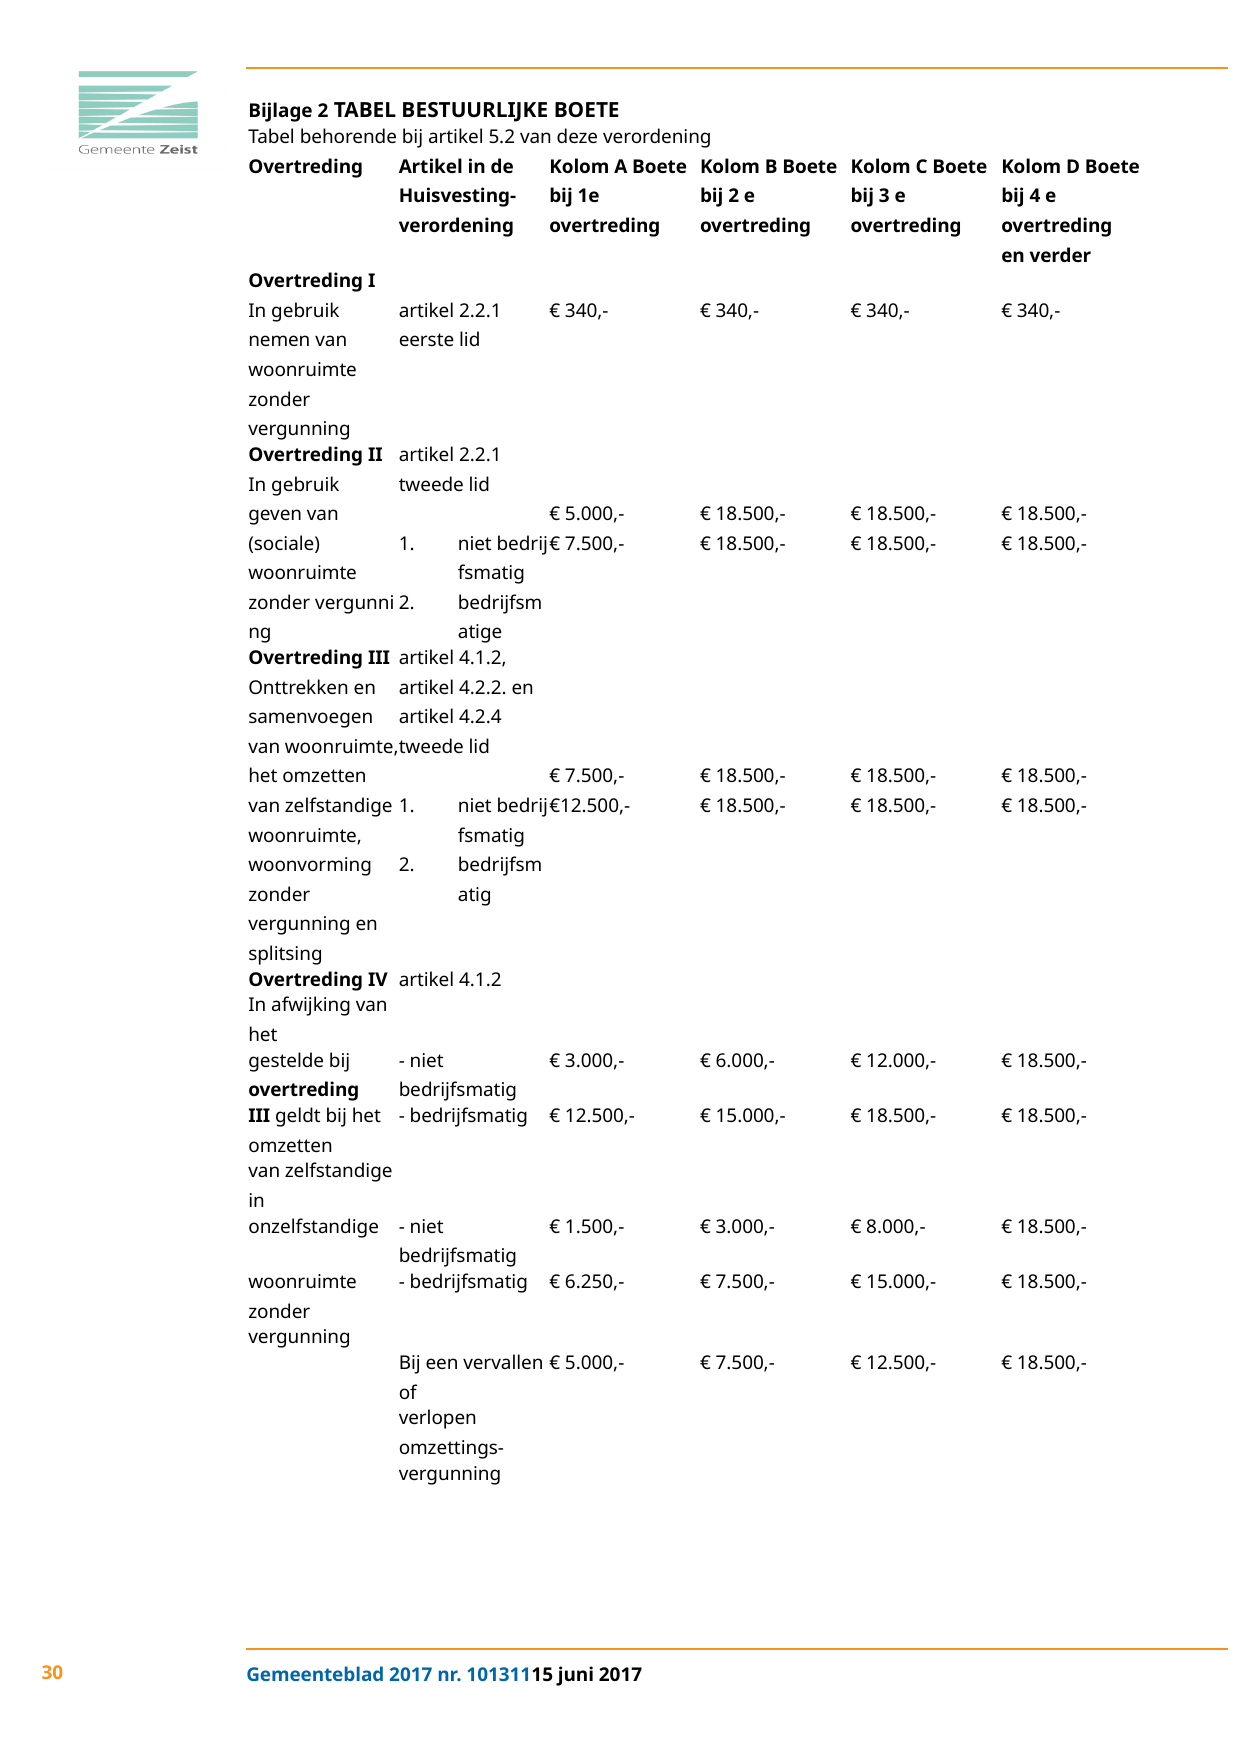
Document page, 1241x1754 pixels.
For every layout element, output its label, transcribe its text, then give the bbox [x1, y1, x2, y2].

text Tabel behorende bij artikel 5.2 van deze verordening [248, 123, 1152, 149]
table_cell € 7.500,- [700, 1349, 850, 1404]
table_cell € 12.000,- [850, 1047, 1001, 1102]
table_cell Overtreding II In gebruik geven van (sociale) woonruimte zonder vergunning [248, 441, 398, 644]
table_cell - bedrijfsmatig [399, 1102, 549, 1158]
table_cell [850, 1460, 1001, 1486]
table_cell [700, 966, 850, 992]
table_cell Overtreding III Onttrekken en samenvoegen van woonruimte, het omzetten van zelfstandige woonruimte, woonvorming zonder vergunning en splitsing [248, 644, 398, 966]
table_cell € 8.000,- [850, 1213, 1001, 1268]
text Bijlage 2 TABEL BESTUURLIJKE BOETE [248, 95, 1152, 123]
table_cell [850, 992, 1001, 1047]
table_header Kolom D Boete bij 4 e overtreding en verder [1001, 153, 1152, 267]
table_header Artikel in de Huisvesting- verordening [399, 153, 549, 267]
table_cell € 18.500,- € 18.500,- [700, 441, 850, 644]
table_cell € 18.500,- € 18.500,- [850, 644, 1001, 966]
table_cell [850, 1405, 1001, 1460]
table_cell [248, 1405, 398, 1460]
table_cell [248, 1349, 398, 1404]
table_cell € 3.000,- [549, 1047, 700, 1102]
table_cell [399, 1158, 549, 1213]
table_cell [1001, 1324, 1152, 1349]
table_cell - niet bedrijfsmatig [399, 1213, 549, 1268]
table_cell [399, 992, 549, 1047]
table_cell € 5.000,- [549, 1349, 700, 1404]
table_cell [399, 1324, 549, 1349]
table_cell [1001, 992, 1152, 1047]
table_cell artikel 2.2.1 tweede lid niet bedrijfsmatig bedrijfsmatige [399, 441, 549, 644]
table_cell [700, 992, 850, 1047]
table_cell € 18.500,- € 18.500,- [850, 441, 1001, 644]
table_header Kolom C Boete bij 3 e overtreding [850, 153, 1001, 267]
table_cell € 340,- [700, 268, 850, 441]
table_cell [850, 1324, 1001, 1349]
table_header Overtreding [248, 153, 398, 267]
table_cell € 7.500,- €12.500,- [549, 644, 700, 966]
table_cell € 340,- [549, 268, 700, 441]
table_cell gestelde bij overtreding [248, 1047, 398, 1102]
table_header Kolom B Boete bij 2 e overtreding [700, 153, 850, 267]
table_cell € 18.500,- € 18.500,- [700, 644, 850, 966]
table_cell III geldt bij het omzetten [248, 1102, 398, 1158]
table_cell artikel 2.2.1 eerste lid [399, 268, 549, 441]
table_cell - bedrijfsmatig [399, 1268, 549, 1323]
table_cell € 1.500,- [549, 1213, 700, 1268]
table_cell € 18.500,- € 18.500,- [1001, 441, 1152, 644]
table_cell [850, 966, 1001, 992]
table_cell - niet bedrijfsmatig [399, 1047, 549, 1102]
table_cell Bij een vervallen of [399, 1349, 549, 1404]
table_cell € 5.000,- € 7.500,- [549, 441, 700, 644]
table_cell [549, 1460, 700, 1486]
table_cell [1001, 1460, 1152, 1486]
table_cell vergunning [248, 1324, 398, 1349]
table_cell € 340,- [850, 268, 1001, 441]
table_cell € 15.000,- [700, 1102, 850, 1158]
table_cell [700, 1405, 850, 1460]
table_cell woonruimte zonder [248, 1268, 398, 1323]
table_cell [549, 1158, 700, 1213]
table_cell [700, 1460, 850, 1486]
table_cell € 12.500,- [549, 1102, 700, 1158]
table_cell € 18.500,- [1001, 1213, 1152, 1268]
table_cell artikel 4.1.2, artikel 4.2.2. en artikel 4.2.4 tweede lid niet bedrijfsmatig bedrijfsmatig [399, 644, 549, 966]
table_cell [1001, 966, 1152, 992]
table_cell € 18.500,- [1001, 1268, 1152, 1323]
table_cell [549, 966, 700, 992]
table_cell [700, 1324, 850, 1349]
table_cell In afwijking van het [248, 992, 398, 1047]
table_cell artikel 4.1.2 [399, 966, 549, 992]
table_cell € 340,- [1001, 268, 1152, 441]
table_cell van zelfstandige in [248, 1158, 398, 1213]
table_cell [1001, 1405, 1152, 1460]
table_cell [549, 1324, 700, 1349]
table_cell € 6.000,- [700, 1047, 850, 1102]
table_cell vergunning [399, 1460, 549, 1486]
table_cell € 18.500,- [1001, 1047, 1152, 1102]
table_cell Overtreding I In gebruik nemen van woonruimte zonder vergunning [248, 268, 398, 441]
table_cell [850, 1158, 1001, 1213]
table_cell € 12.500,- [850, 1349, 1001, 1404]
table_cell Overtreding IV [248, 966, 398, 992]
table_cell € 18.500,- [1001, 1349, 1152, 1404]
picture [41, 47, 231, 172]
table_cell € 18.500,- [1001, 1102, 1152, 1158]
table_cell € 7.500,- [700, 1268, 850, 1323]
table_cell [549, 992, 700, 1047]
table_header Kolom A Boete bij 1e overtreding [549, 153, 700, 267]
table_cell verlopen omzettings- [399, 1405, 549, 1460]
table_cell € 6.250,- [549, 1268, 700, 1323]
table_cell € 3.000,- [700, 1213, 850, 1268]
table_cell € 18.500,- € 18.500,- [1001, 644, 1152, 966]
table_cell [248, 1460, 398, 1486]
table_cell [549, 1405, 700, 1460]
table_cell [700, 1158, 850, 1213]
table_cell € 18.500,- [850, 1102, 1001, 1158]
table_cell [1001, 1158, 1152, 1213]
table_cell € 15.000,- [850, 1268, 1001, 1323]
table_cell onzelfstandige [248, 1213, 398, 1268]
